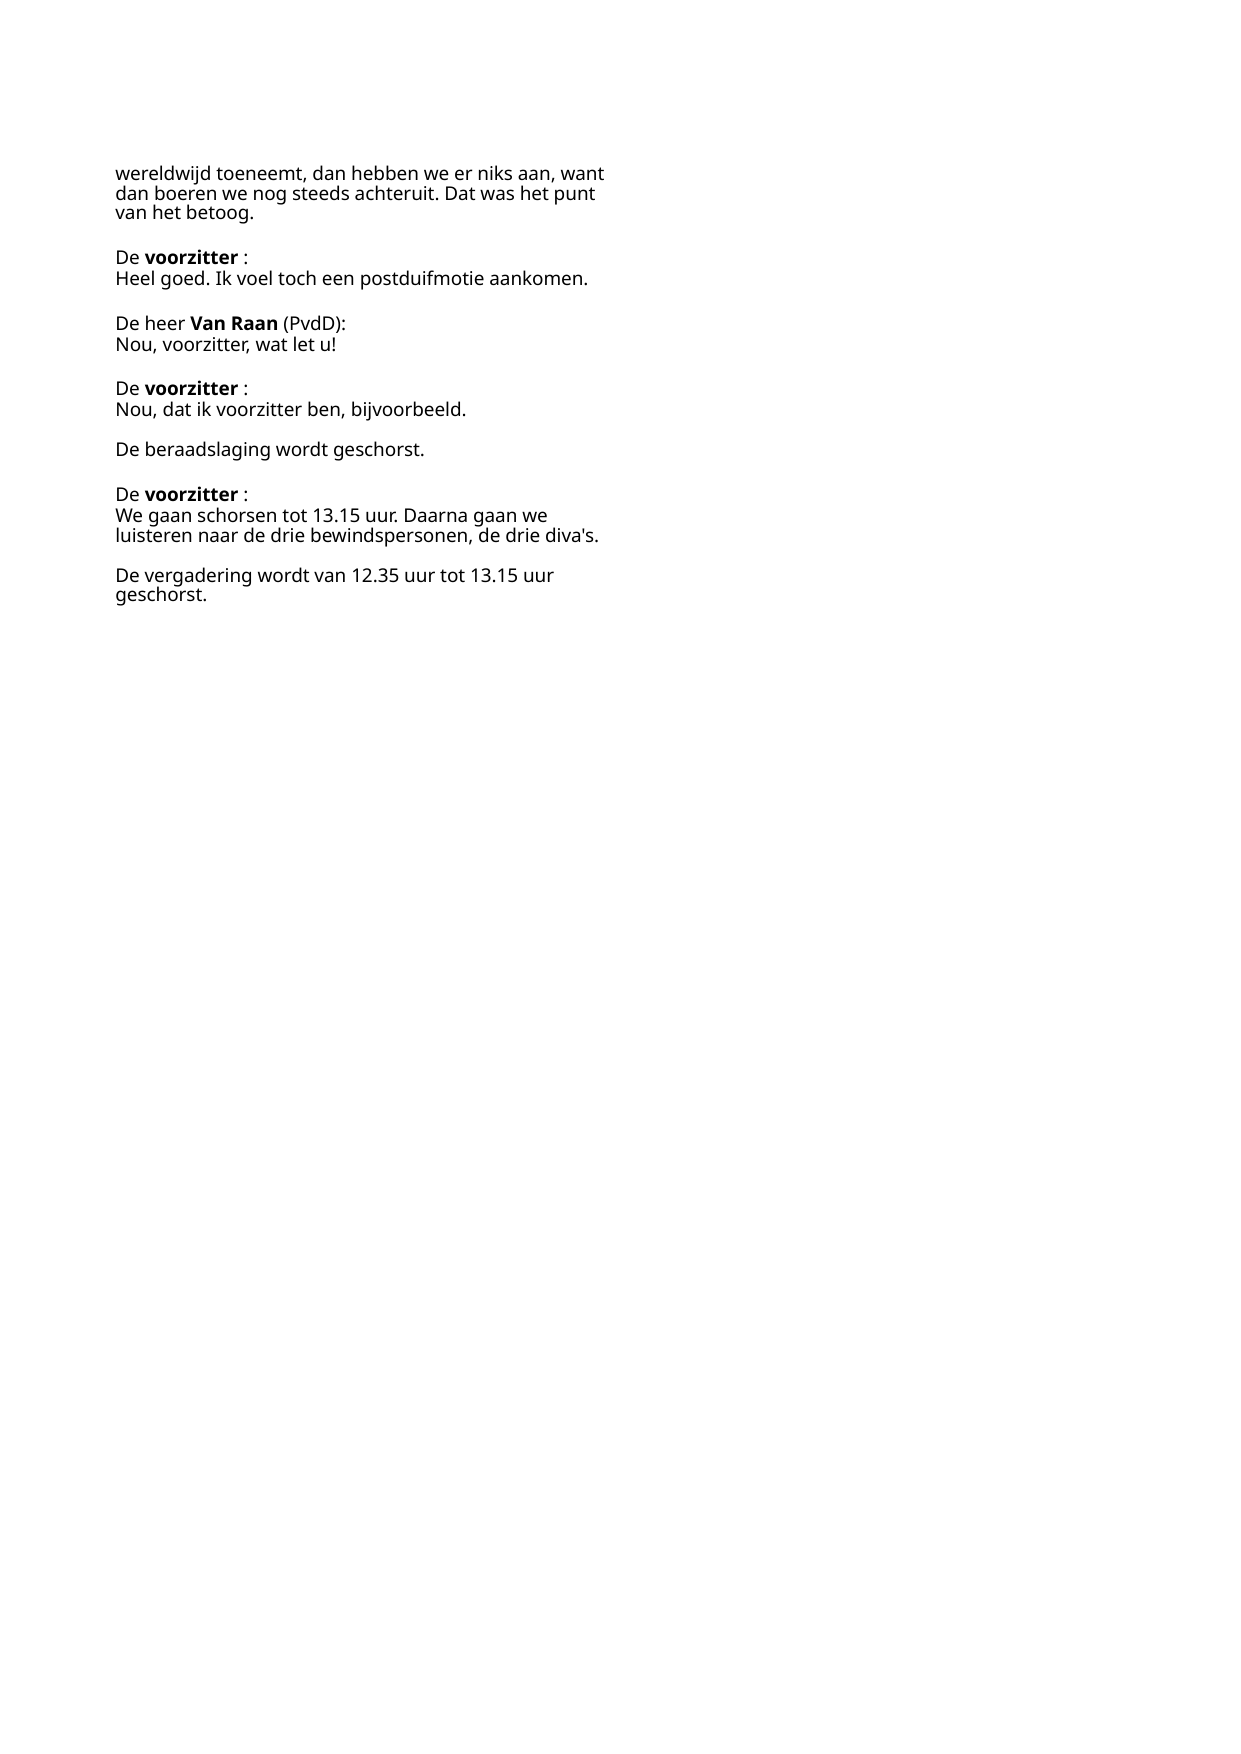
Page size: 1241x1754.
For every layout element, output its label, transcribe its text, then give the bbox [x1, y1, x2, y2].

text De beraadslaging wordt geschorst. [115, 441, 605, 461]
text De voorzitter : [115, 244, 605, 270]
text De voorzitter : [115, 376, 605, 401]
text wereldwijd toeneemt, dan hebben we er niks aan, want dan boeren we nog steeds achteruit. Dat was het punt van het betoog. [115, 165, 605, 223]
text Heel goed. Ik voel toch een postduifmotie aankomen. [115, 270, 605, 289]
text Nou, dat ik voorzitter ben, bijvoorbeeld. [115, 401, 605, 421]
text De heer Van Raan (PvdD): [115, 310, 605, 336]
text De voorzitter : [115, 482, 605, 507]
text We gaan schorsen tot 13.15 uur. Daarna gaan we luisteren naar de drie bewindspersonen, de drie diva's. [115, 507, 605, 546]
text Nou, voorzitter, wat let u! [115, 336, 605, 355]
text De vergadering wordt van 12.35 uur tot 13.15 uur geschorst. [115, 567, 605, 605]
